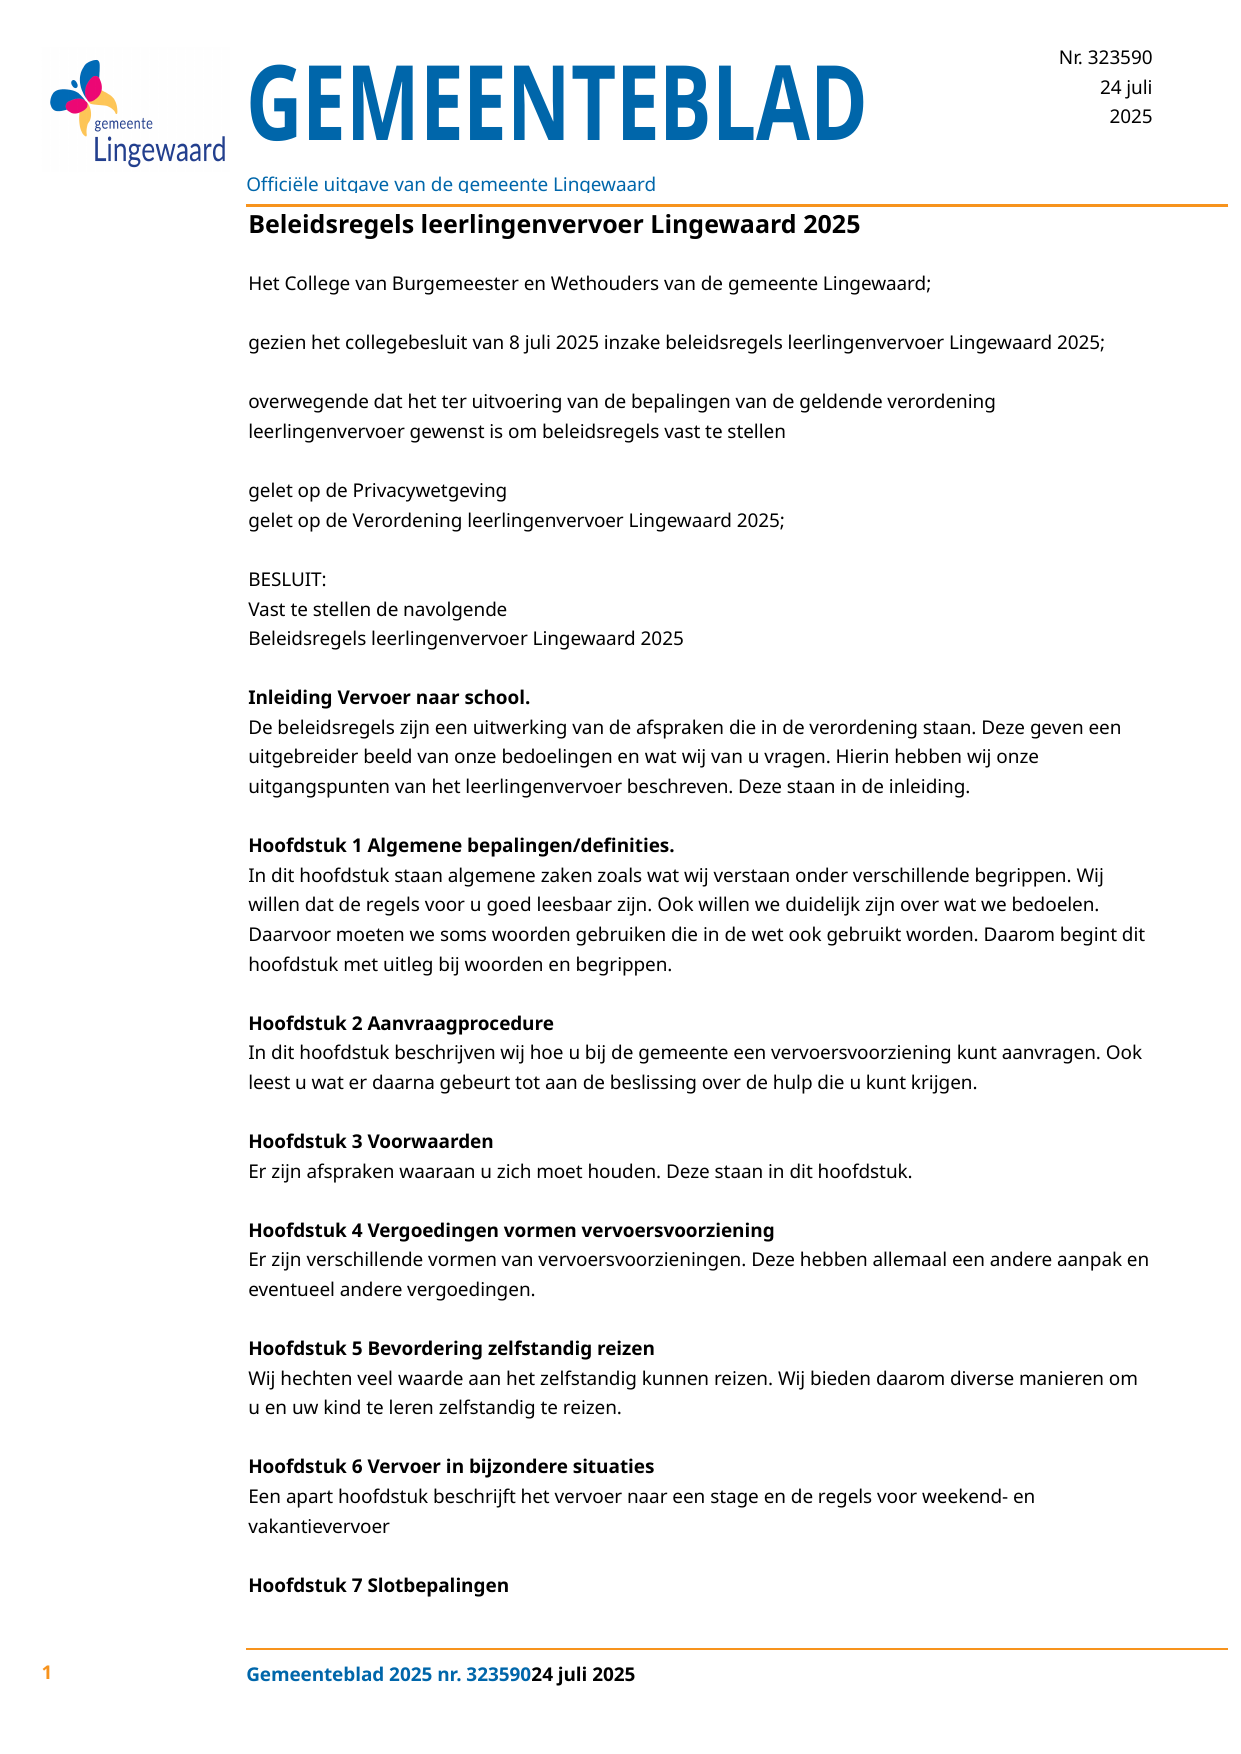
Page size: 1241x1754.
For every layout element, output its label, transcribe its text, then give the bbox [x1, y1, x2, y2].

text Een apart hoofdstuk beschrijft het vervoer naar een stage en de regels voor weekend- en vakantievervoer [248, 1483, 1152, 1538]
text In dit hoofdstuk beschrijven wij hoe u bij de gemeente een vervoersvoorziening kunt aanvragen. Ook leest u wat er daarna gebeurt tot aan de beslissing over de hulp die u kunt krijgen. [248, 1039, 1152, 1095]
text overwegende dat het ter uitvoering van de bepalingen van de geldende verordening leerlingenvervoer gewenst is om beleidsregels vast te stellen [248, 389, 1152, 444]
text Hoofdstuk 6 Vervoer in bijzondere situaties [248, 1454, 1152, 1479]
text Hoofdstuk 7 Slotbepalingen [248, 1572, 1152, 1598]
text gelet op de Verordening leerlingenvervoer Lingewaard 2025; [248, 507, 1152, 533]
text Hoofdstuk 2 Aanvraagprocedure [248, 1010, 1152, 1036]
text Inleiding Vervoer naar school. [248, 684, 1152, 710]
text Er zijn afspraken waaraan u zich moet houden. Deze staan in dit hoofdstuk. [248, 1158, 1152, 1183]
text Beleidsregels leerlingenvervoer Lingewaard 2025 [248, 625, 1152, 651]
text gezien het collegebesluit van 8 juli 2025 inzake beleidsregels leerlingenvervoer Lingewaard 2025; [248, 329, 1152, 355]
text Hoofdstuk 3 Voorwaarden [248, 1128, 1152, 1154]
text Het College van Burgemeester en Wethouders van de gemeente Lingewaard; [248, 270, 1152, 296]
text Hoofdstuk 1 Algemene bepalingen/definities. [248, 832, 1152, 858]
text Wij hechten veel waarde aan het zelfstandig kunnen reizen. Wij bieden daarom diverse manieren om u en uw kind te leren zelfstandig te reizen. [248, 1365, 1152, 1420]
text Er zijn verschillende vormen van vervoersvoorzieningen. Deze hebben allemaal een andere aanpak en eventueel andere vergoedingen. [248, 1247, 1152, 1302]
text Vast te stellen de navolgende [248, 596, 1152, 621]
text BESLUIT: [248, 566, 1152, 592]
text Beleidsregels leerlingenvervoer Lingewaard 2025 [248, 207, 1152, 241]
text Hoofdstuk 4 Vergoedingen vormen vervoersvoorziening [248, 1217, 1152, 1243]
text In dit hoofdstuk staan algemene zaken zoals wat wij verstaan onder verschillende begrippen. Wij willen dat de regels voor u goed leesbaar zijn. Ook willen we duidelijk zijn over wat we bedoelen. Daarvoor moeten we soms woorden gebruiken die in de wet ook gebruikt worden. Daarom begint dit hoofdstuk met uitleg bij woorden en begrippen. [248, 862, 1152, 976]
text De beleidsregels zijn een uitwerking van de afspraken die in de verordening staan. Deze geven een uitgebreider beeld van onze bedoelingen en wat wij van u vragen. Hierin hebben wij onze uitgangspunten van het leerlingenvervoer beschreven. Deze staan in de inleiding. [248, 714, 1152, 799]
text gelet op de Privacywetgeving [248, 477, 1152, 503]
picture [41, 47, 231, 172]
text Hoofdstuk 5 Bevordering zelfstandig reizen [248, 1335, 1152, 1361]
